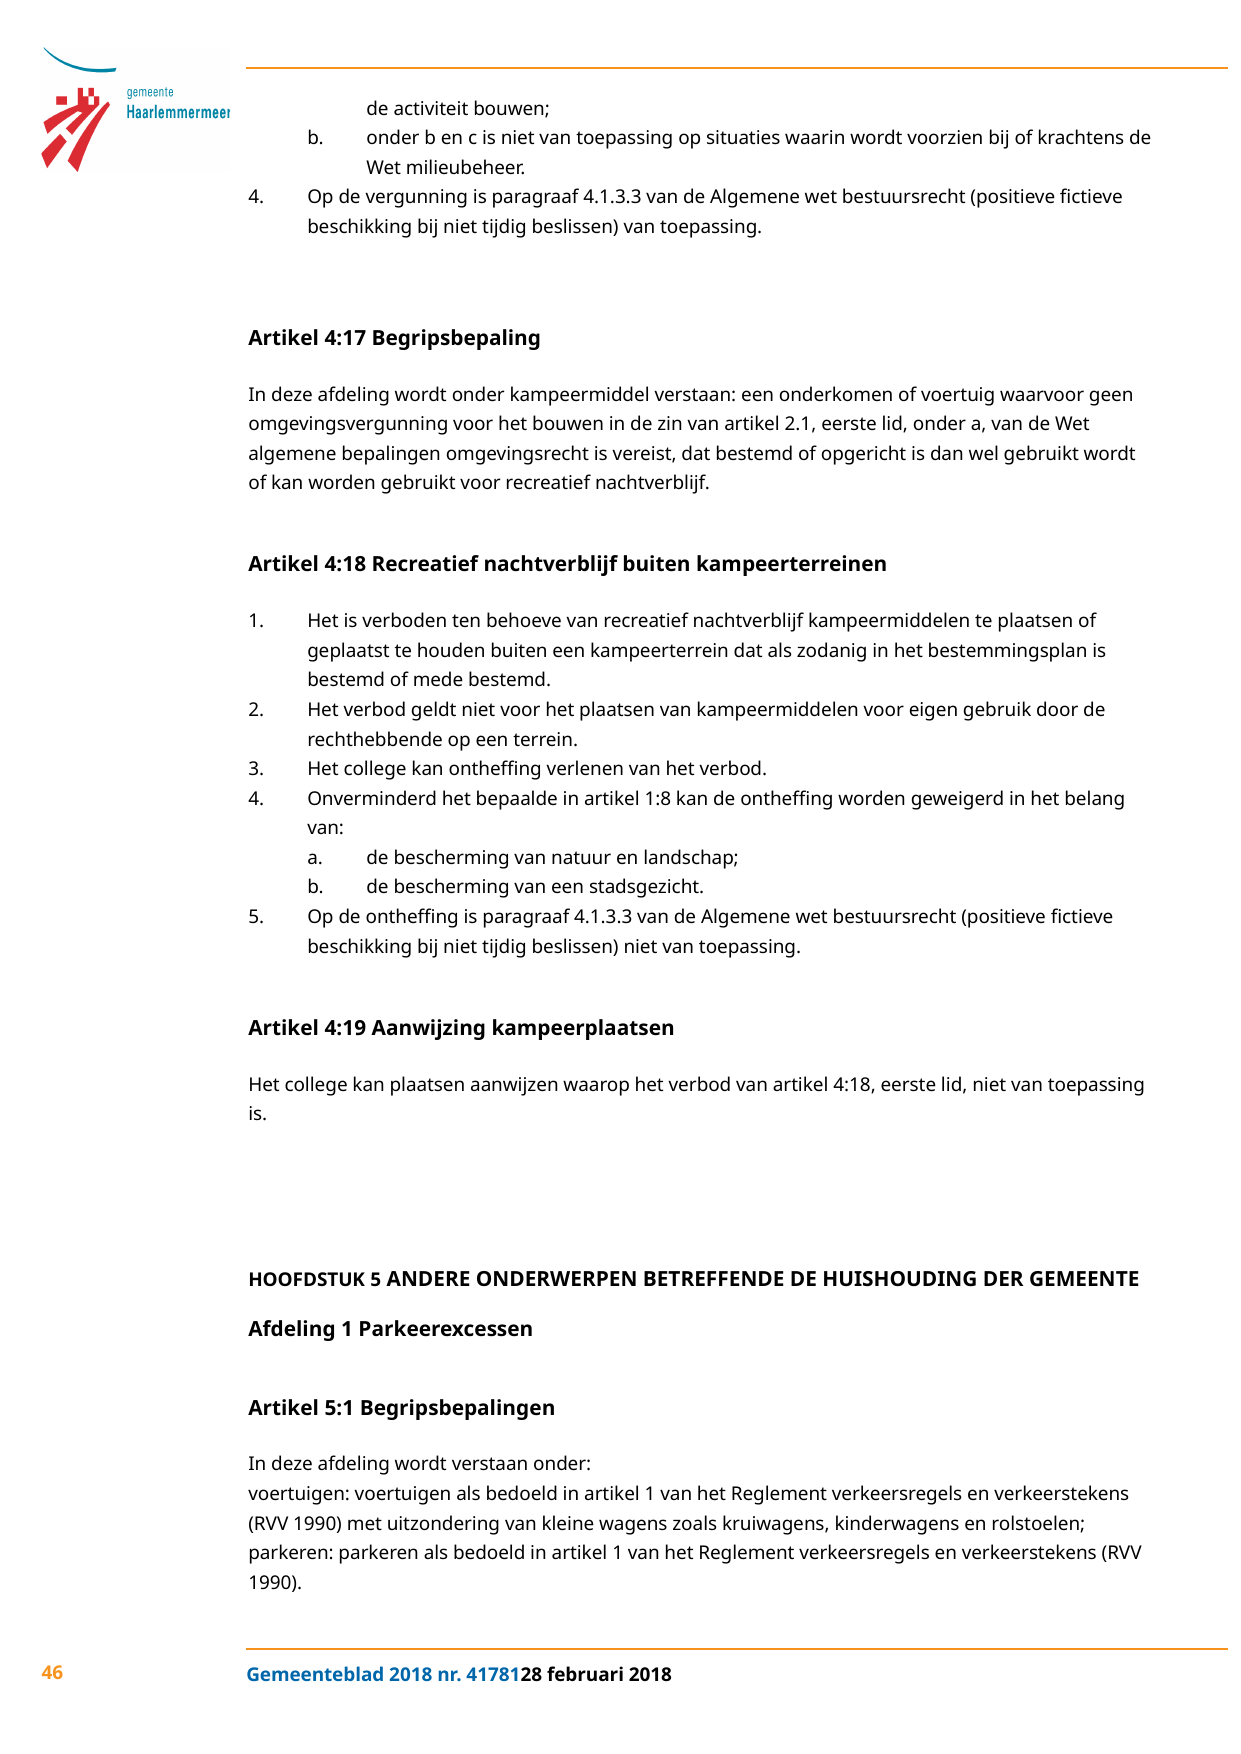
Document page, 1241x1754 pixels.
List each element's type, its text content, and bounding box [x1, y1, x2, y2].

list Op de ontheffing is paragraaf 4.1.3.3 van de Algemene wet bestuursrecht (positieve fictieve beschikking bij niet tijdig beslissen) niet van toepassing. [248, 903, 1152, 959]
list de bescherming van een stadsgezicht. [307, 874, 1152, 899]
text Artikel 4:17 Begripsbepaling [248, 323, 1152, 351]
picture [41, 47, 231, 172]
list onder b en c is niet van toepassing op situaties waarin wordt voorzien bij of krachtens de Wet milieubeheer. [307, 124, 1152, 180]
list Onverminderd het bepaalde in artikel 1:8 kan de ontheffing worden geweigerd in het belang van: [248, 785, 1152, 840]
text Afdeling 1 Parkeerexcessen [248, 1314, 1152, 1342]
text HOOFDSTUK 5 ANDERE ONDERWERPEN BETREFFENDE DE HUISHOUDING DER GEMEENTE [248, 1264, 1152, 1293]
text In deze afdeling wordt onder kampeermiddel verstaan: een onderkomen of voertuig waarvoor geen omgevingsvergunning voor het bouwen in de zin van artikel 2.1, eerste lid, onder a, van de Wet algemene bepalingen omgevingsrecht is vereist, dat bestemd of opgericht is dan wel gebruikt wordt of kan worden gebruikt voor recreatief nachtverblijf. [248, 381, 1152, 495]
text voertuigen: voertuigen als bedoeld in artikel 1 van het Reglement verkeersregels en verkeerstekens (RVV 1990) met uitzondering van kleine wagens zoals kruiwagens, kinderwagens en rolstoelen; [248, 1480, 1152, 1536]
list Het verbod geldt niet voor het plaatsen van kampeermiddelen voor eigen gebruik door de rechthebbende op een terrein. [248, 696, 1152, 752]
text Het college kan plaatsen aanwijzen waarop het verbod van artikel 4:18, eerste lid, niet van toepassing is. [248, 1071, 1152, 1126]
text parkeren: parkeren als bedoeld in artikel 1 van het Reglement verkeersregels en verkeerstekens (RVV 1990). [248, 1539, 1152, 1595]
list Op de vergunning is paragraaf 4.1.3.3 van de Algemene wet bestuursrecht (positieve fictieve beschikking bij niet tijdig beslissen) van toepassing. [248, 183, 1152, 239]
text Artikel 4:18 Recreatief nachtverblijf buiten kampeerterreinen [248, 549, 1152, 578]
text Artikel 4:19 Aanwijzing kampeerplaatsen [248, 1013, 1152, 1041]
text In deze afdeling wordt verstaan onder: [248, 1451, 1152, 1476]
list de activiteit bouwen; [307, 95, 1152, 121]
list Het is verboden ten behoeve van recreatief nachtverblijf kampeermiddelen te plaatsen of geplaatst te houden buiten een kampeerterrein dat als zodanig in het bestemmingsplan is bestemd of mede bestemd. [248, 607, 1152, 692]
text Artikel 5:1 Begripsbepalingen [248, 1393, 1152, 1421]
list Het college kan ontheffing verlenen van het verbod. [248, 755, 1152, 781]
list de bescherming van natuur en landschap; [307, 844, 1152, 870]
